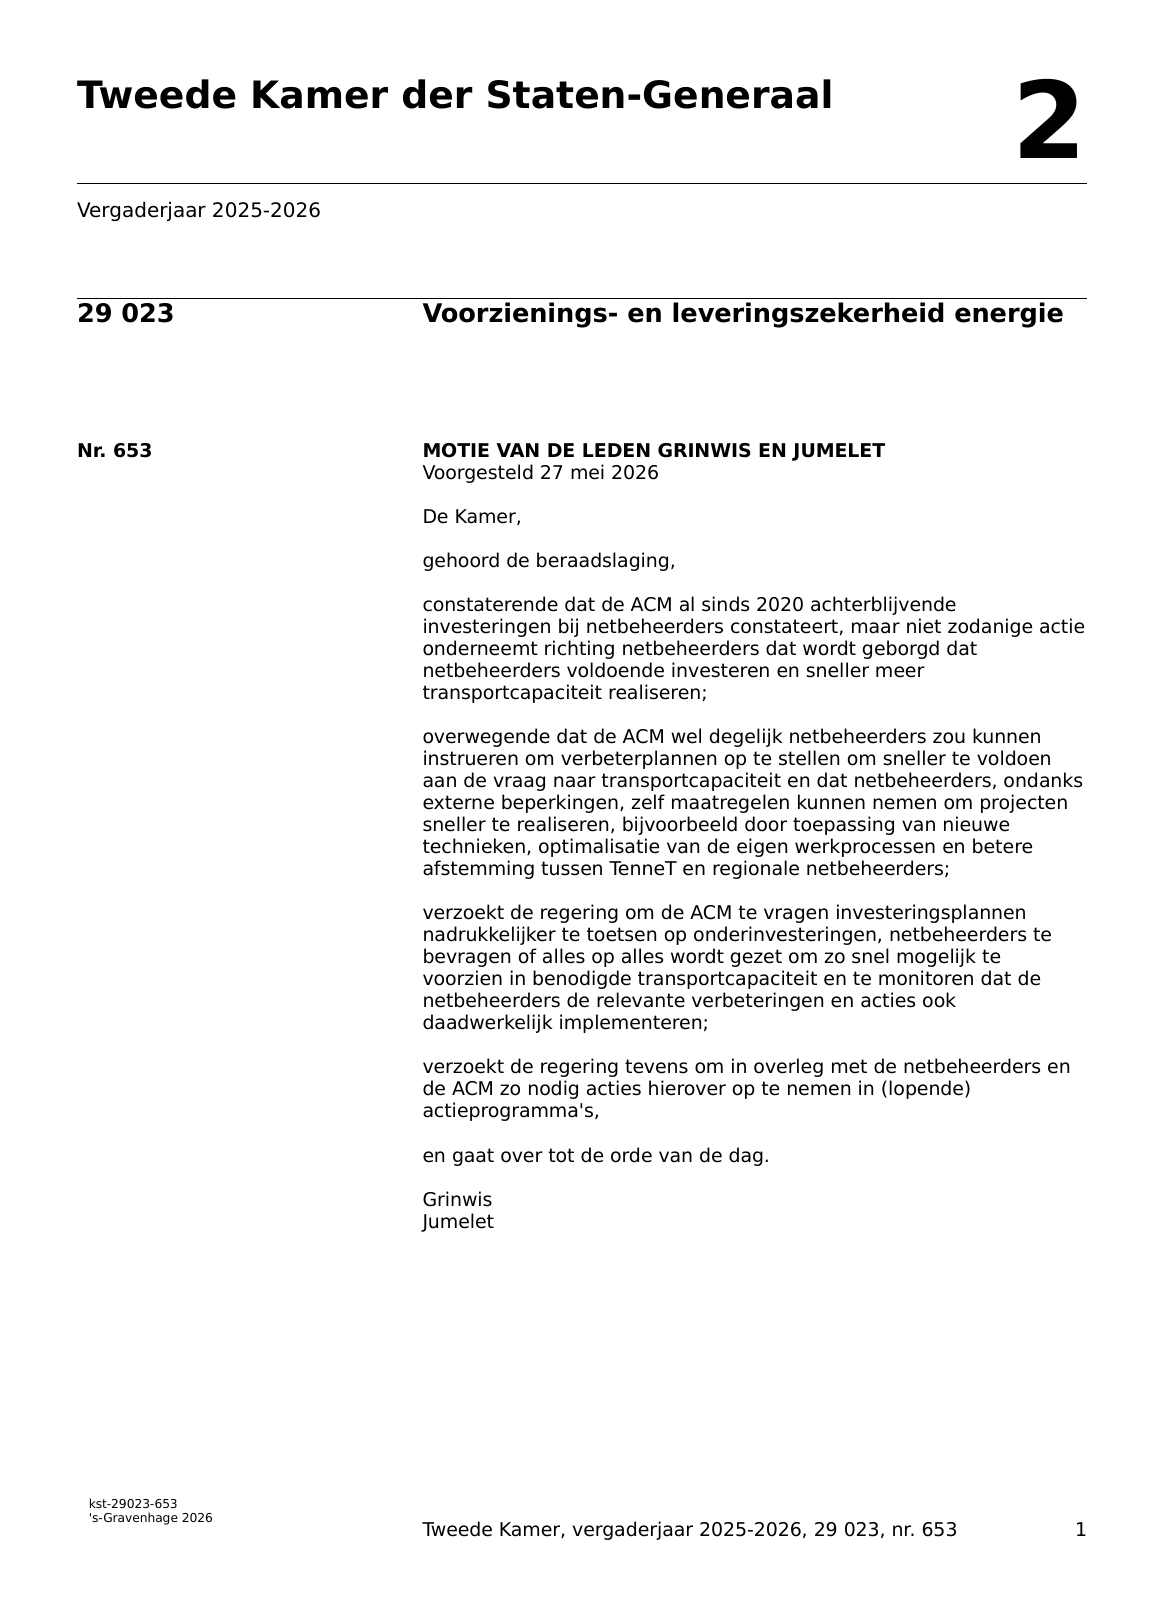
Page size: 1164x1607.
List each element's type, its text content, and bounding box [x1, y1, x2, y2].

text Grinwis [422, 1189, 1087, 1211]
table_cell Vergaderjaar 2025-2026 [77, 184, 1087, 298]
subtitle 29 023 Voorzienings- en leveringszekerheid energie [77, 299, 1087, 329]
text en gaat over tot de orde van de dag. [422, 1144, 1087, 1166]
subtitle Nr. 653 MOTIE VAN DE LEDEN GRINWIS EN JUMELET [77, 440, 1087, 462]
table_header 2 [886, 59, 1087, 183]
text gehoord de beraadslaging, [422, 550, 1087, 572]
text kst-29023-653 [88, 1497, 323, 1511]
table_header Tweede Kamer der Staten-Generaal [77, 59, 886, 183]
text De Kamer, [422, 506, 1087, 528]
text verzoekt de regering om de ACM te vragen investeringsplannen nadrukkelijker te toetsen op onderinvesteringen, netbeheerders te bevragen of alles op alles wordt gezet om zo snel mogelijk te voorzien in benodigde transportcapaciteit en te monitoren dat de netbeheerders de relevante verbeteringen en acties ook daadwerkelijk implementeren; [422, 902, 1087, 1034]
text Voorgesteld 27 mei 2026 [422, 462, 1087, 484]
text overwegende dat de ACM wel degelijk netbeheerders zou kunnen instrueren om verbeterplannen op te stellen om sneller te voldoen aan de vraag naar transportcapaciteit en dat netbeheerders, ondanks externe beperkingen, zelf maatregelen kunnen nemen om projecten sneller te realiseren, bijvoorbeeld door toepassing van nieuwe technieken, optimalisatie van de eigen werkprocessen en betere afstemming tussen TenneT en regionale netbeheerders; [422, 726, 1087, 880]
text Jumelet [422, 1211, 1087, 1233]
text constaterende dat de ACM al sinds 2020 achterblijvende investeringen bij netbeheerders constateert, maar niet zodanige actie onderneemt richting netbeheerders dat wordt geborgd dat netbeheerders voldoende investeren en sneller meer transportcapaciteit realiseren; [422, 594, 1087, 704]
text 's-Gravenhage 2026 [88, 1511, 323, 1525]
text verzoekt de regering tevens om in overleg met de netbeheerders en de ACM zo nodig acties hierover op te nemen in (lopende) actieprogramma's, [422, 1056, 1087, 1122]
